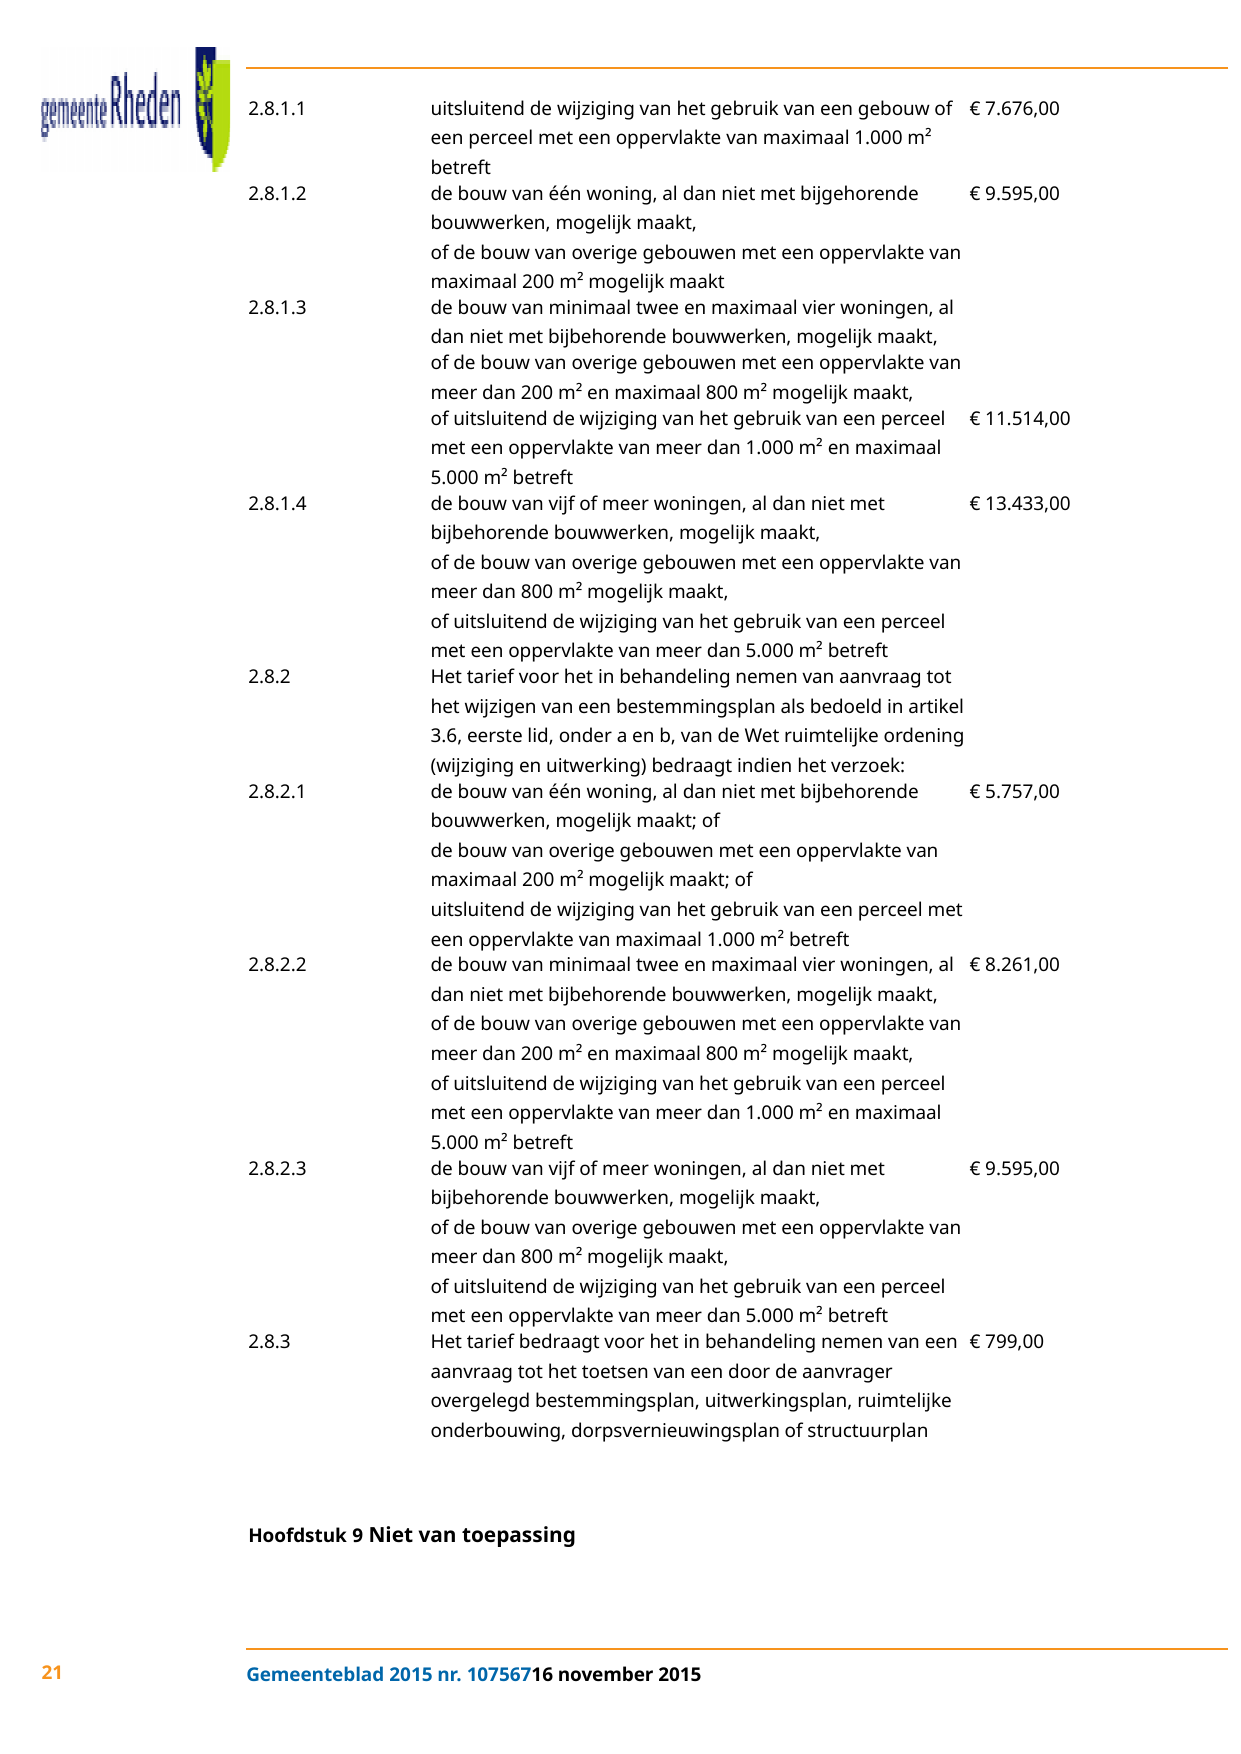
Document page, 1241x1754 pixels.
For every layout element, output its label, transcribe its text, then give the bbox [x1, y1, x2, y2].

table_cell [969, 294, 1152, 349]
text Hoofdstuk 9 Niet van toepassing [248, 1520, 1152, 1548]
table_cell uitsluitend de wijziging van het gebruik van een gebouw of een perceel met een oppervlakte van maximaal 1.000 m² betreft [430, 95, 969, 180]
table_cell de bouw van minimaal twee en maximaal vier woningen, al dan niet met bijbehorende bouwwerken, mogelijk maakt, of de bouw van overige gebouwen met een oppervlakte van meer dan 200 m² en maximaal 800 m² mogelijk maakt, of uitsluitend de wijziging van het gebruik van een perceel met een oppervlakte van meer dan 1.000 m² en maximaal 5.000 m² betreft [430, 951, 969, 1155]
table_cell 2.8.2 [248, 663, 430, 778]
table_cell 2.8.2.3 [248, 1155, 430, 1328]
table_cell € 9.595,00 [969, 180, 1152, 294]
table_cell [248, 1443, 430, 1468]
table_cell [248, 350, 430, 405]
table_cell 2.8.2.2 [248, 951, 430, 1155]
table_cell de bouw van één woning, al dan niet met bijbehorende bouwwerken, mogelijk maakt; of de bouw van overige gebouwen met een oppervlakte van maximaal 200 m² mogelijk maakt; of uitsluitend de wijziging van het gebruik van een perceel met een oppervlakte van maximaal 1.000 m² betreft [430, 778, 969, 951]
table_cell € 13.433,00 [969, 490, 1152, 663]
table_cell € 11.514,00 [969, 405, 1152, 490]
table_cell [969, 1443, 1152, 1468]
table_cell 2.8.1.3 [248, 294, 430, 349]
table_cell of de bouw van overige gebouwen met een oppervlakte van meer dan 200 m² en maximaal 800 m² mogelijk maakt, [430, 350, 969, 405]
table_cell 2.8.1.1 [248, 95, 430, 180]
table_cell 2.8.2.1 [248, 778, 430, 951]
table_cell [969, 350, 1152, 405]
table_cell Het tarief bedraagt voor het in behandeling nemen van een aanvraag tot het toetsen van een door de aanvrager overgelegd bestemmingsplan, uitwerkingsplan, ruimtelijke onderbouwing, dorpsvernieuwingsplan of structuurplan [430, 1328, 969, 1443]
table_cell 2.8.1.2 [248, 180, 430, 294]
table_cell [969, 663, 1152, 778]
table_cell € 799,00 [969, 1328, 1152, 1443]
table_cell € 8.261,00 [969, 951, 1152, 1155]
table_cell Het tarief voor het in behandeling nemen van aanvraag tot het wijzigen van een bestemmingsplan als bedoeld in artikel 3.6, eerste lid, onder a en b, van de Wet ruimtelijke ordening (wijziging en uitwerking) bedraagt indien het verzoek: [430, 663, 969, 778]
table_cell de bouw van vijf of meer woningen, al dan niet met bijbehorende bouwwerken, mogelijk maakt, of de bouw van overige gebouwen met een oppervlakte van meer dan 800 m² mogelijk maakt, of uitsluitend de wijziging van het gebruik van een perceel met een oppervlakte van meer dan 5.000 m² betreft [430, 1155, 969, 1328]
picture [41, 47, 231, 172]
table_cell [248, 405, 430, 490]
table_cell of uitsluitend de wijziging van het gebruik van een perceel met een oppervlakte van meer dan 1.000 m² en maximaal 5.000 m² betreft [430, 405, 969, 490]
table_cell € 9.595,00 [969, 1155, 1152, 1328]
table_cell € 7.676,00 [969, 95, 1152, 180]
table_cell 2.8.3 [248, 1328, 430, 1443]
table_cell de bouw van één woning, al dan niet met bijgehorende bouwwerken, mogelijk maakt, of de bouw van overige gebouwen met een oppervlakte van maximaal 200 m² mogelijk maakt [430, 180, 969, 294]
table_cell de bouw van minimaal twee en maximaal vier woningen, al dan niet met bijbehorende bouwwerken, mogelijk maakt, [430, 294, 969, 349]
table_cell de bouw van vijf of meer woningen, al dan niet met bijbehorende bouwwerken, mogelijk maakt, of de bouw van overige gebouwen met een oppervlakte van meer dan 800 m² mogelijk maakt, of uitsluitend de wijziging van het gebruik van een perceel met een oppervlakte van meer dan 5.000 m² betreft [430, 490, 969, 663]
table_cell [430, 1443, 969, 1468]
table_cell 2.8.1.4 [248, 490, 430, 663]
table_cell € 5.757,00 [969, 778, 1152, 951]
